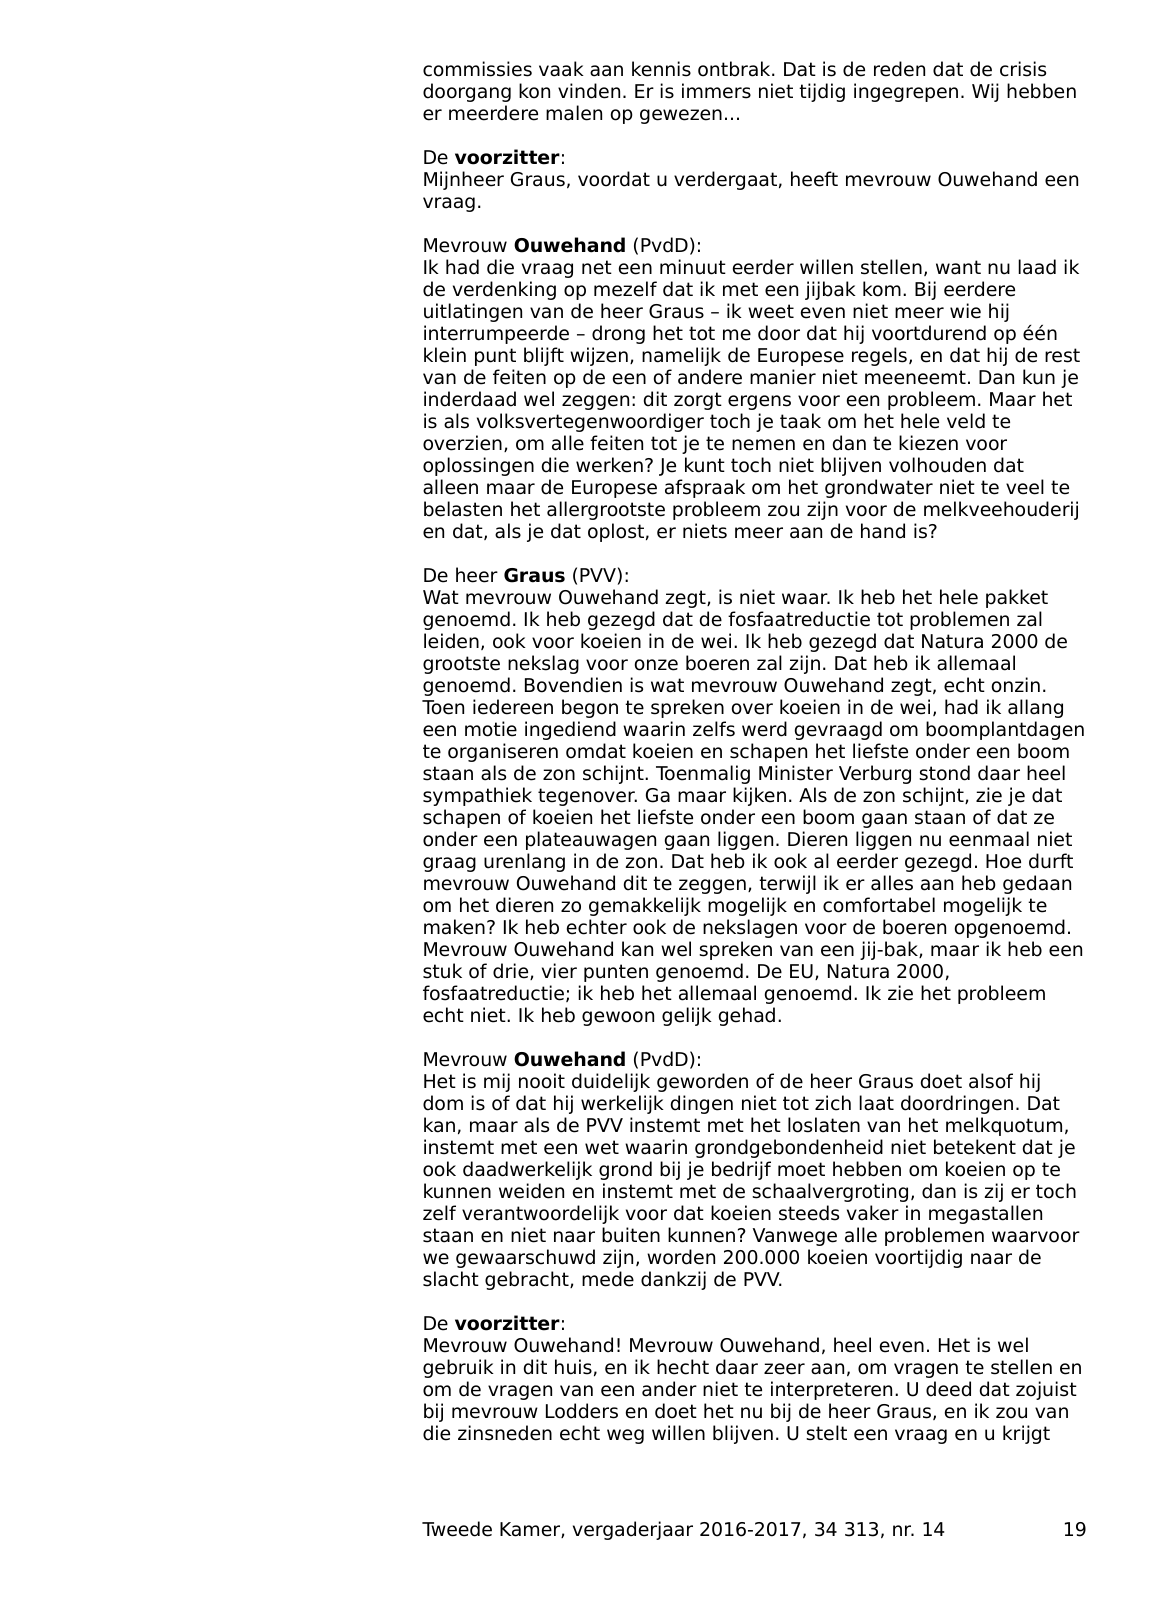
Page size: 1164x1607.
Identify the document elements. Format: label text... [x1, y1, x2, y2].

text Ik had die vraag net een minuut eerder willen stellen, want nu laad ik de verdenking op mezelf dat ik met een jijbak kom. Bij eerdere uitlatingen van de heer Graus – ik weet even niet meer wie hij interrumpeerde – drong het tot me door dat hij voortdurend op één klein punt blijft wijzen, namelijk de Europese regels, en dat hij de rest van de feiten op de een of andere manier niet meeneemt. Dan kun je inderdaad wel zeggen: dit zorgt ergens voor een probleem. Maar het is als volksvertegenwoordiger toch je taak om het hele veld te overzien, om alle feiten tot je te nemen en dan te kiezen voor oplossingen die werken? Je kunt toch niet blijven volhouden dat alleen maar de Europese afspraak om het grondwater niet te veel te belasten het allergrootste probleem zou zijn voor de melkveehouderij en dat, als je dat oplost, er niets meer aan de hand is? [422, 257, 1087, 543]
text De voorzitter: [422, 147, 1087, 169]
text Mevrouw Ouwehand (PvdD): [422, 235, 1087, 257]
text Het is mij nooit duidelijk geworden of de heer Graus doet alsof hij dom is of dat hij werkelijk dingen niet tot zich laat doordringen. Dat kan, maar als de PVV instemt met het loslaten van het melkquotum, instemt met een wet waarin grondgebondenheid niet betekent dat je ook daadwerkelijk grond bij je bedrijf moet hebben om koeien op te kunnen weiden en instemt met de schaalvergroting, dan is zij er toch zelf verantwoordelijk voor dat koeien steeds vaker in megastallen staan en niet naar buiten kunnen? Vanwege alle problemen waarvoor we gewaarschuwd zijn, worden 200.000 koeien voortijdig naar de slacht gebracht, mede dankzij de PVV. [422, 1071, 1087, 1291]
text Mijnheer Graus, voordat u verdergaat, heeft mevrouw Ouwehand een vraag. [422, 169, 1087, 213]
text commissies vaak aan kennis ontbrak. Dat is de reden dat de crisis doorgang kon vinden. Er is immers niet tijdig ingegrepen. Wij hebben er meerdere malen op gewezen... [422, 59, 1087, 125]
text Wat mevrouw Ouwehand zegt, is niet waar. Ik heb het hele pakket genoemd. Ik heb gezegd dat de fosfaatreductie tot problemen zal leiden, ook voor koeien in de wei. Ik heb gezegd dat Natura 2000 de grootste nekslag voor onze boeren zal zijn. Dat heb ik allemaal genoemd. Bovendien is wat mevrouw Ouwehand zegt, echt onzin. Toen iedereen begon te spreken over koeien in de wei, had ik allang een motie ingediend waarin zelfs werd gevraagd om boomplantdagen te organiseren omdat koeien en schapen het liefste onder een boom staan als de zon schijnt. Toenmalig Minister Verburg stond daar heel sympathiek tegenover. Ga maar kijken. Als de zon schijnt, zie je dat schapen of koeien het liefste onder een boom gaan staan of dat ze onder een plateauwagen gaan liggen. Dieren liggen nu eenmaal niet graag urenlang in de zon. Dat heb ik ook al eerder gezegd. Hoe durft mevrouw Ouwehand dit te zeggen, terwijl ik er alles aan heb gedaan om het dieren zo gemakkelijk mogelijk en comfortabel mogelijk te maken? Ik heb echter ook de nekslagen voor de boeren opgenoemd. Mevrouw Ouwehand kan wel spreken van een jij-bak, maar ik heb een stuk of drie, vier punten genoemd. De EU, Natura 2000, fosfaatreductie; ik heb het allemaal genoemd. Ik zie het probleem echt niet. Ik heb gewoon gelijk gehad. [422, 587, 1087, 1027]
text De voorzitter: [422, 1313, 1087, 1335]
text De heer Graus (PVV): [422, 565, 1087, 587]
text Mevrouw Ouwehand! Mevrouw Ouwehand, heel even. Het is wel gebruik in dit huis, en ik hecht daar zeer aan, om vragen te stellen en om de vragen van een ander niet te interpreteren. U deed dat zojuist bij mevrouw Lodders en doet het nu bij de heer Graus, en ik zou van die zinsneden echt weg willen blijven. U stelt een vraag en u krijgt [422, 1335, 1087, 1445]
text Mevrouw Ouwehand (PvdD): [422, 1049, 1087, 1071]
